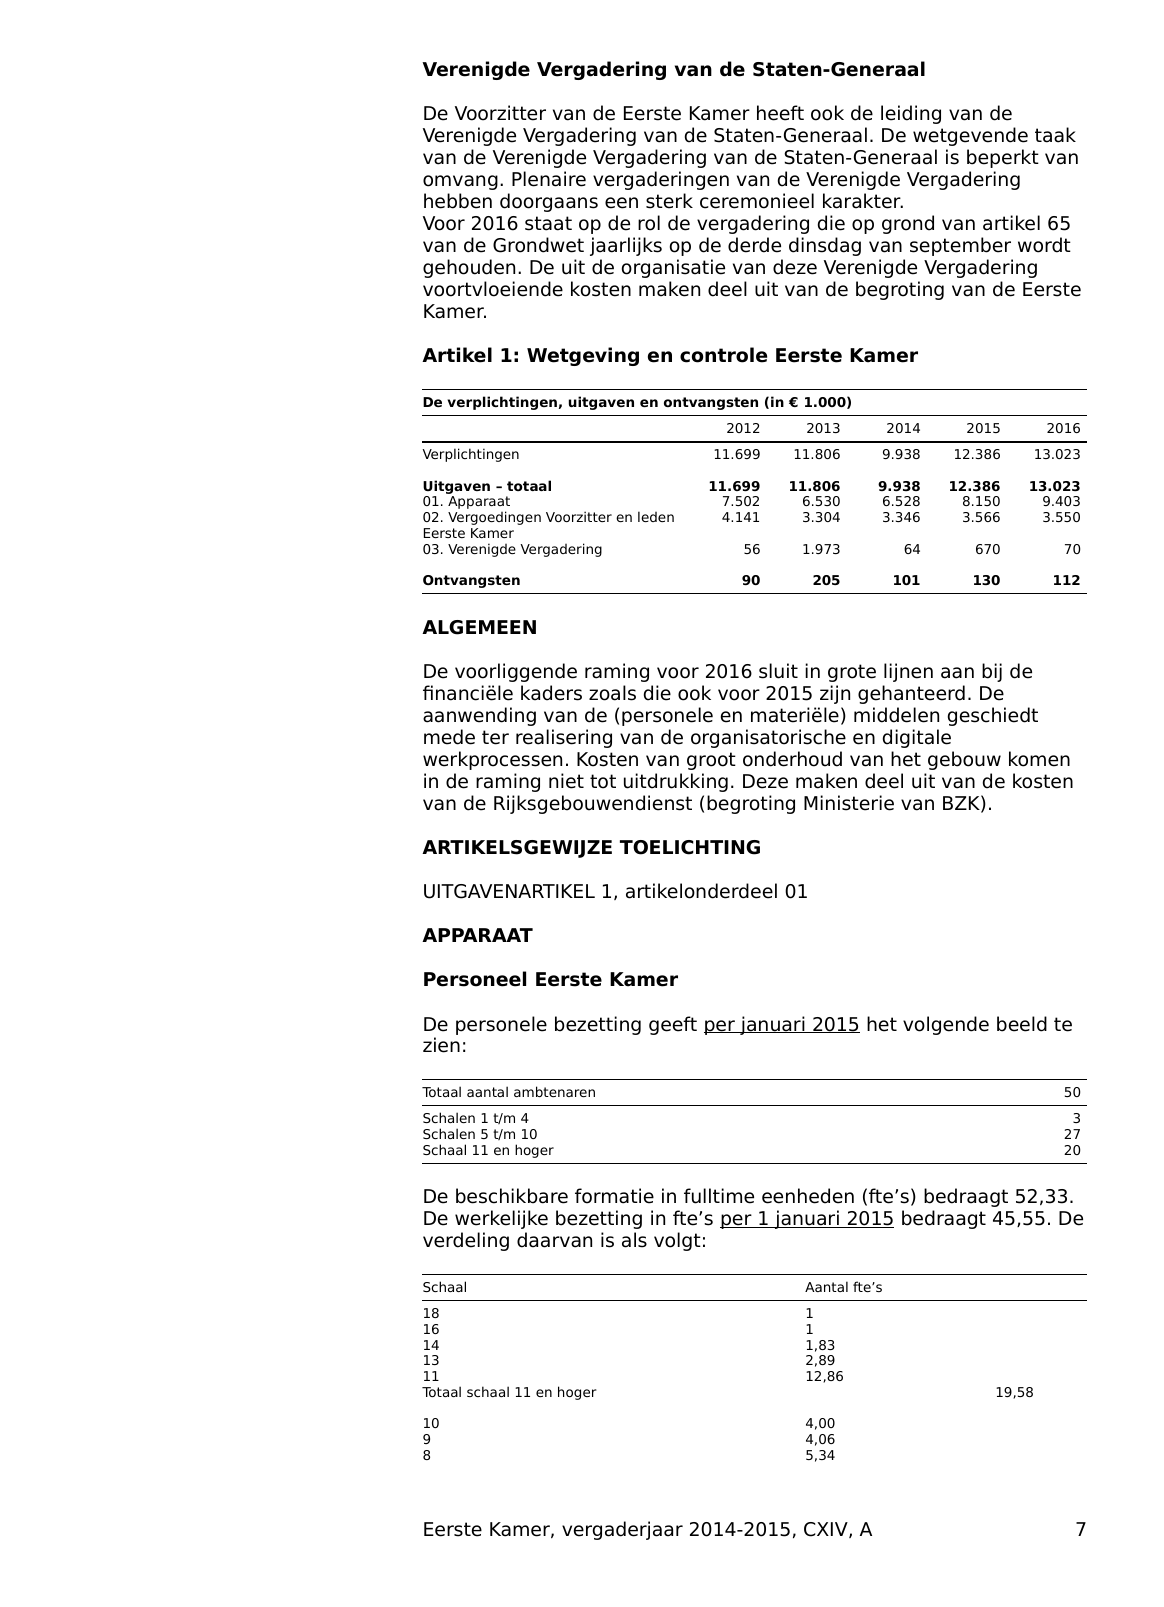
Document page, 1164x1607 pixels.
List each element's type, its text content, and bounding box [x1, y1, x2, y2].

table_cell Totaal schaal 11 en hoger [422, 1385, 799, 1400]
table_cell 11.699 [697, 443, 766, 463]
table_cell [989, 1400, 1087, 1416]
table_cell 2013 [766, 416, 846, 441]
table_header 50 [984, 1080, 1087, 1105]
table_cell 12,86 [799, 1369, 989, 1384]
table_cell 2,89 [799, 1353, 989, 1369]
table_cell 90 [697, 573, 766, 593]
table_cell [926, 463, 1006, 478]
text De personele bezetting geeft per januari 2015 het volgende beeld te zien: [422, 1013, 1087, 1057]
table_cell [989, 1338, 1087, 1353]
table_cell 12.386 [926, 443, 1006, 463]
table_header Totaal aantal ambtenaren [422, 1080, 983, 1105]
table_cell 11.699 [697, 479, 766, 494]
table_cell 3.346 [846, 510, 926, 541]
table_cell 13.023 [1006, 443, 1087, 463]
table_cell Verplichtingen [422, 443, 697, 463]
table_cell 9 [422, 1432, 799, 1447]
table_cell 12.386 [926, 479, 1006, 494]
table_cell 27 [984, 1127, 1087, 1143]
table_header [989, 1275, 1087, 1300]
table_cell 670 [926, 541, 1006, 557]
table_cell 16 [422, 1322, 799, 1337]
table_cell [766, 557, 846, 573]
table_cell 130 [926, 573, 1006, 593]
table_cell 13 [422, 1353, 799, 1369]
table_cell 6.528 [846, 494, 926, 510]
table_cell [989, 1353, 1087, 1369]
table_cell 14 [422, 1338, 799, 1353]
table_cell 7.502 [697, 494, 766, 510]
table_cell Schalen 1 t/m 4 [422, 1106, 983, 1127]
table_cell 1.973 [766, 541, 846, 557]
table_cell 9.403 [1006, 494, 1087, 510]
table_cell 9.938 [846, 479, 926, 494]
table_cell [846, 557, 926, 573]
table_cell 2014 [846, 416, 926, 441]
table_cell 205 [766, 573, 846, 593]
table_cell [1006, 463, 1087, 478]
table_cell 18 [422, 1301, 799, 1322]
table_cell 3.304 [766, 510, 846, 541]
subtitle Artikel 1: Wetgeving en controle Eerste Kamer [422, 345, 1087, 367]
table_cell Schaal 11 en hoger [422, 1143, 983, 1163]
table_cell 1 [799, 1322, 989, 1337]
table_cell 3 [984, 1106, 1087, 1127]
table_cell [989, 1448, 1087, 1463]
text De beschikbare formatie in fulltime eenheden (fte’s) bedraagt 52,33. De werkelijke bezetting in fte’s per 1 januari 2015 bedraagt 45,55. De verdeling daarvan is als volgt: [422, 1186, 1087, 1252]
table_cell [989, 1432, 1087, 1447]
table_cell 10 [422, 1416, 799, 1432]
table_cell 6.530 [766, 494, 846, 510]
table_cell [989, 1416, 1087, 1432]
subtitle Verenigde Vergadering van de Staten-Generaal [422, 59, 1087, 81]
table_cell [799, 1385, 989, 1400]
table_cell 4.141 [697, 510, 766, 541]
table_cell 3.566 [926, 510, 1006, 541]
table_cell 11.806 [766, 443, 846, 463]
table_cell 2012 [697, 416, 766, 441]
table_cell 1,83 [799, 1338, 989, 1353]
table_cell 11 [422, 1369, 799, 1384]
table_cell [846, 463, 926, 478]
table_cell 03. Verenigde Vergadering [422, 541, 697, 557]
table_cell 19,58 [989, 1385, 1087, 1400]
subtitle Personeel Eerste Kamer [422, 969, 1087, 991]
table_cell Schalen 5 t/m 10 [422, 1127, 983, 1143]
subtitle APPARAAT [422, 925, 1087, 947]
text De voorliggende raming voor 2016 sluit in grote lijnen aan bij de financiële kaders zoals die ook voor 2015 zijn gehanteerd. De aanwending van de (personele en materiële) middelen geschiedt mede ter realisering van de organisatorische en digitale werkprocessen. Kosten van groot onderhoud van het gebouw komen in de raming niet tot uitdrukking. Deze maken deel uit van de kosten van de Rijksgebouwendienst (begroting Ministerie van BZK). [422, 661, 1087, 814]
table_cell Uitgaven – totaal [422, 479, 697, 494]
table_cell 4,06 [799, 1432, 989, 1447]
table_cell [422, 557, 697, 573]
table_cell 101 [846, 573, 926, 593]
table_cell [989, 1322, 1087, 1337]
table_cell 3.550 [1006, 510, 1087, 541]
table_cell Ontvangsten [422, 573, 697, 593]
table_cell [697, 557, 766, 573]
table_cell 1 [799, 1301, 989, 1322]
table_cell 4,00 [799, 1416, 989, 1432]
table_cell 13.023 [1006, 479, 1087, 494]
table_cell [989, 1369, 1087, 1384]
table_cell [422, 463, 697, 478]
table_cell 8.150 [926, 494, 1006, 510]
table_cell 20 [984, 1143, 1087, 1163]
table_header De verplichtingen, uitgaven en ontvangsten (in € 1.000) [422, 390, 1087, 415]
table_cell [697, 463, 766, 478]
table_cell 112 [1006, 573, 1087, 593]
table_cell 8 [422, 1448, 799, 1463]
table_cell [799, 1400, 989, 1416]
table_cell [989, 1301, 1087, 1322]
table_cell 56 [697, 541, 766, 557]
table_cell [926, 557, 1006, 573]
text UITGAVENARTIKEL 1, artikelonderdeel 01 [422, 881, 1087, 903]
table_cell 11.806 [766, 479, 846, 494]
table_cell 5,34 [799, 1448, 989, 1463]
table_cell 64 [846, 541, 926, 557]
subtitle ARTIKELSGEWIJZE TOELICHTING [422, 837, 1087, 859]
table_cell [422, 416, 697, 441]
table_cell 70 [1006, 541, 1087, 557]
table_cell [422, 1400, 799, 1416]
text Voor 2016 staat op de rol de vergadering die op grond van artikel 65 van de Grondwet jaarlijks op de derde dinsdag van september wordt gehouden. De uit de organisatie van deze Verenigde Vergadering voortvloeiende kosten maken deel uit van de begroting van de Eerste Kamer. [422, 213, 1087, 323]
table_cell 01. Apparaat [422, 494, 697, 510]
table_cell 9.938 [846, 443, 926, 463]
subtitle ALGEMEEN [422, 617, 1087, 638]
table_cell 2016 [1006, 416, 1087, 441]
table_cell 02. Vergoedingen Voorzitter en leden Eerste Kamer [422, 510, 697, 541]
table_cell [1006, 557, 1087, 573]
text De Voorzitter van de Eerste Kamer heeft ook de leiding van de Verenigde Vergadering van de Staten-Generaal. De wetgevende taak van de Verenigde Vergadering van de Staten-Generaal is beperkt van omvang. Plenaire vergaderingen van de Verenigde Vergadering hebben doorgaans een sterk ceremonieel karakter. [422, 103, 1087, 213]
table_cell [766, 463, 846, 478]
table_cell 2015 [926, 416, 1006, 441]
table_header Aantal fte’s [799, 1275, 989, 1300]
table_header Schaal [422, 1275, 799, 1300]
